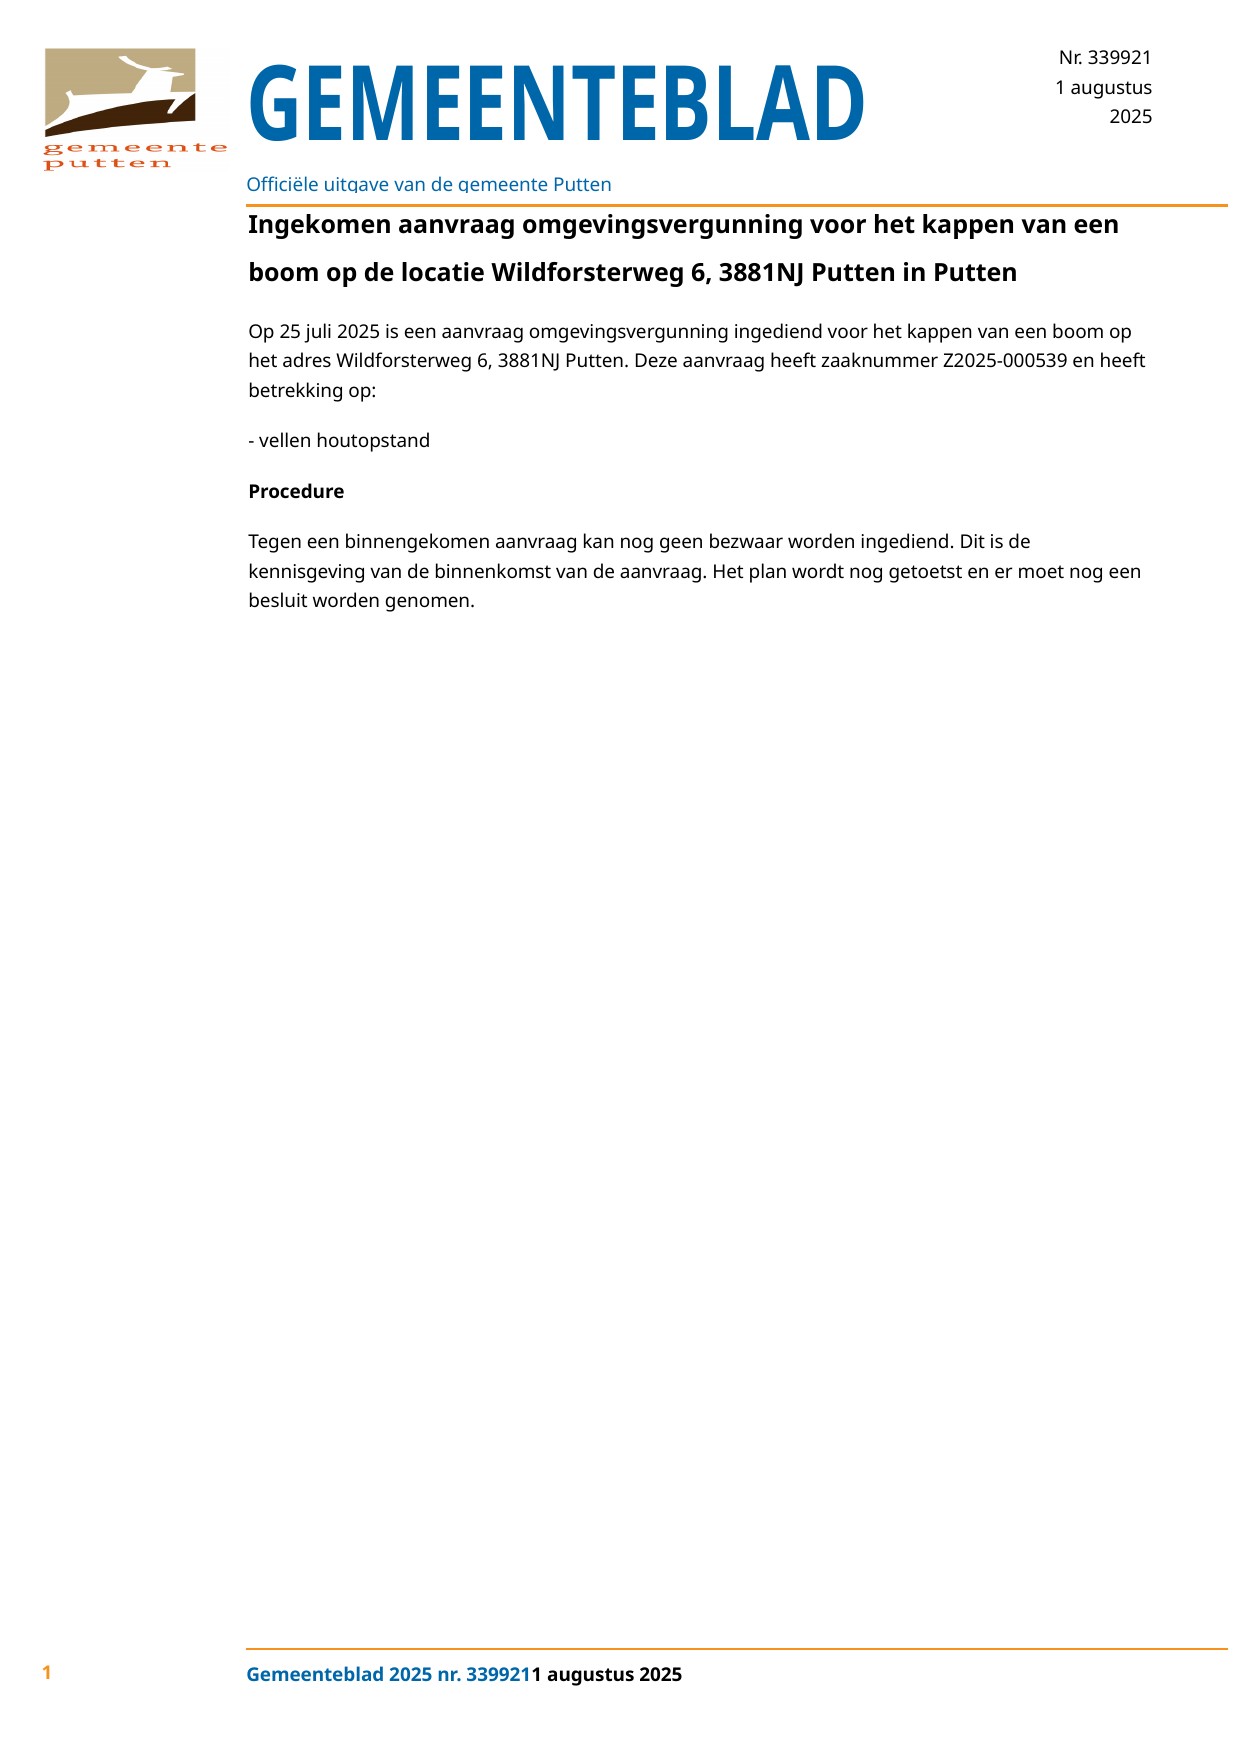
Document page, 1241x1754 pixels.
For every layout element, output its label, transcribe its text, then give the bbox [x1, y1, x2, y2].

picture [41, 47, 231, 172]
text Tegen een binnengekomen aanvraag kan nog geen bezwaar worden ingediend. Dit is de kennisgeving van de binnenkomst van de aanvraag. Het plan wordt nog getoetst en er moet nog een besluit worden genomen. [248, 528, 1152, 613]
text Procedure [248, 478, 1152, 504]
text - vellen houtopstand [248, 427, 1152, 453]
text Op 25 juli 2025 is een aanvraag omgevingsvergunning ingediend voor het kappen van een boom op het adres Wildforsterweg 6, 3881NJ Putten. Deze aanvraag heeft zaaknummer Z2025-000539 en heeft betrekking op: [248, 318, 1152, 403]
text Ingekomen aanvraag omgevingsvergunning voor het kappen van een boom op de locatie Wildforsterweg 6, 3881NJ Putten in Putten [248, 207, 1152, 288]
